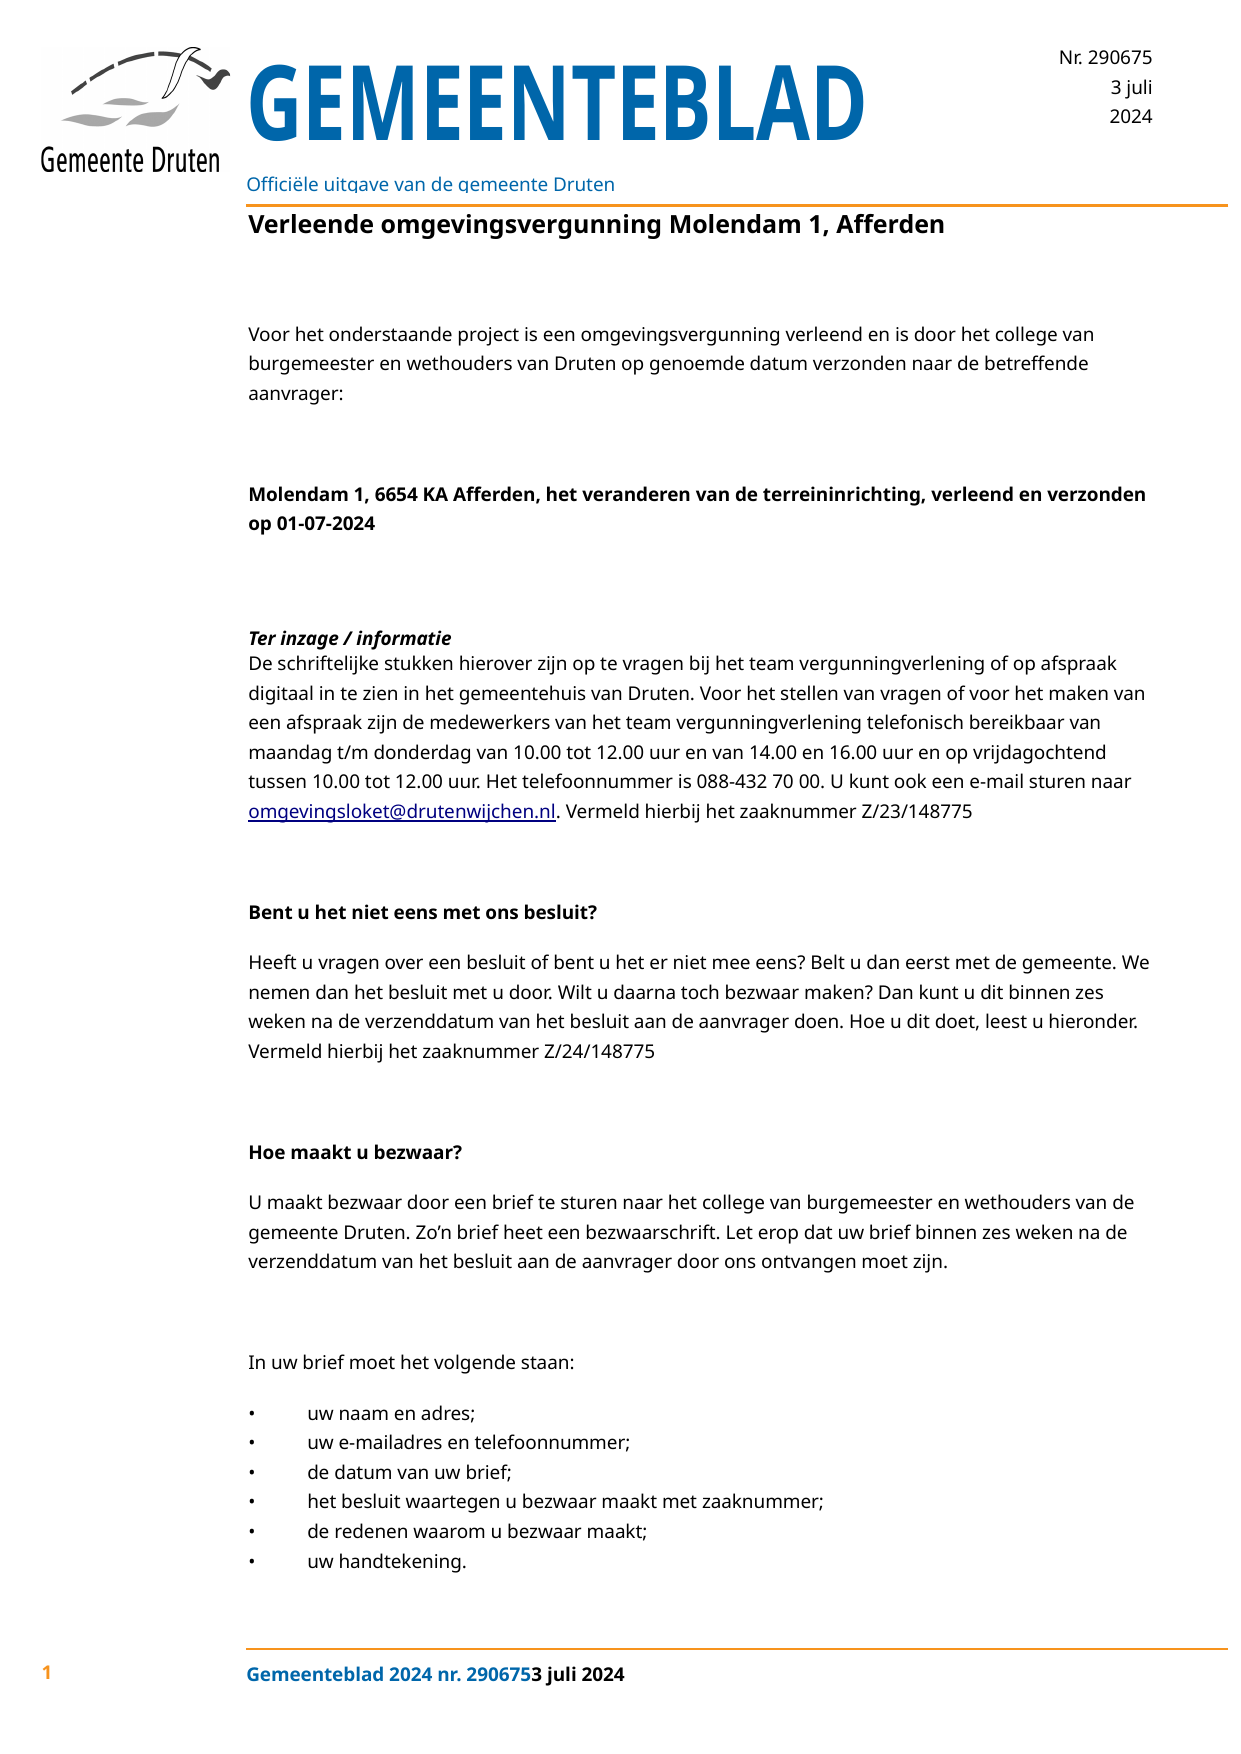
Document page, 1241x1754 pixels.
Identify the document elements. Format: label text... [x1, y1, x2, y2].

text Hoe maakt u bezwaar? [248, 1139, 1152, 1165]
list het besluit waartegen u bezwaar maakt met zaaknummer; [248, 1489, 1152, 1514]
list uw handtekening. [248, 1548, 1152, 1574]
picture [41, 47, 231, 172]
text Bent u het niet eens met ons besluit? [248, 899, 1152, 925]
list de redenen waarom u bezwaar maakt; [248, 1518, 1152, 1544]
text In uw brief moet het volgende staan: [248, 1349, 1152, 1375]
text Heeft u vragen over een besluit of bent u het er niet mee eens? Belt u dan eerst met de gemeente. We nemen dan het besluit met u door. Wilt u daarna toch bezwaar maken? Dan kunt u dit binnen zes weken na de verzenddatum van het besluit aan de aanvrager doen. Hoe u dit doet, leest u hieronder. Vermeld hierbij het zaaknummer Z/24/148775 [248, 949, 1152, 1064]
list uw e-mailadres en telefoonnummer; [248, 1429, 1152, 1455]
text Voor het onderstaande project is een omgevingsvergunning verleend en is door het college van burgemeester en wethouders van Druten op genoemde datum verzonden naar de betreffende aanvrager: [248, 321, 1152, 406]
text De schriftelijke stukken hierover zijn op te vragen bij het team vergunningverlening of op afspraak digitaal in te zien in het gemeentehuis van Druten. Voor het stellen van vragen of voor het maken van een afspraak zijn de medewerkers van het team vergunningverlening telefonisch bereikbaar van maandag t/m donderdag van 10.00 tot 12.00 uur en van 14.00 en 16.00 uur en op vrijdagochtend tussen 10.00 tot 12.00 uur. Het telefoonnummer is 088-432 70 00. U kunt ook een e-mail sturen naar omgevingsloket@drutenwijchen.nl. Vermeld hierbij het zaaknummer Z/23/148775 [248, 650, 1152, 824]
text Ter inzage / informatie [248, 625, 1152, 650]
list de datum van uw brief; [248, 1459, 1152, 1485]
list uw naam en adres; [248, 1400, 1152, 1426]
text Verleende omgevingsvergunning Molendam 1, Afferden [248, 207, 1152, 241]
text Molendam 1, 6654 KA Afferden, het veranderen van de terreininrichting, verleend en verzonden op 01-07-2024 [248, 481, 1152, 536]
text U maakt bezwaar door een brief te sturen naar het college van burgemeester en wethouders van de gemeente Druten. Zo’n brief heet een bezwaarschrift. Let erop dat uw brief binnen zes weken na de verzenddatum van het besluit aan de aanvrager door ons ontvangen moet zijn. [248, 1189, 1152, 1274]
